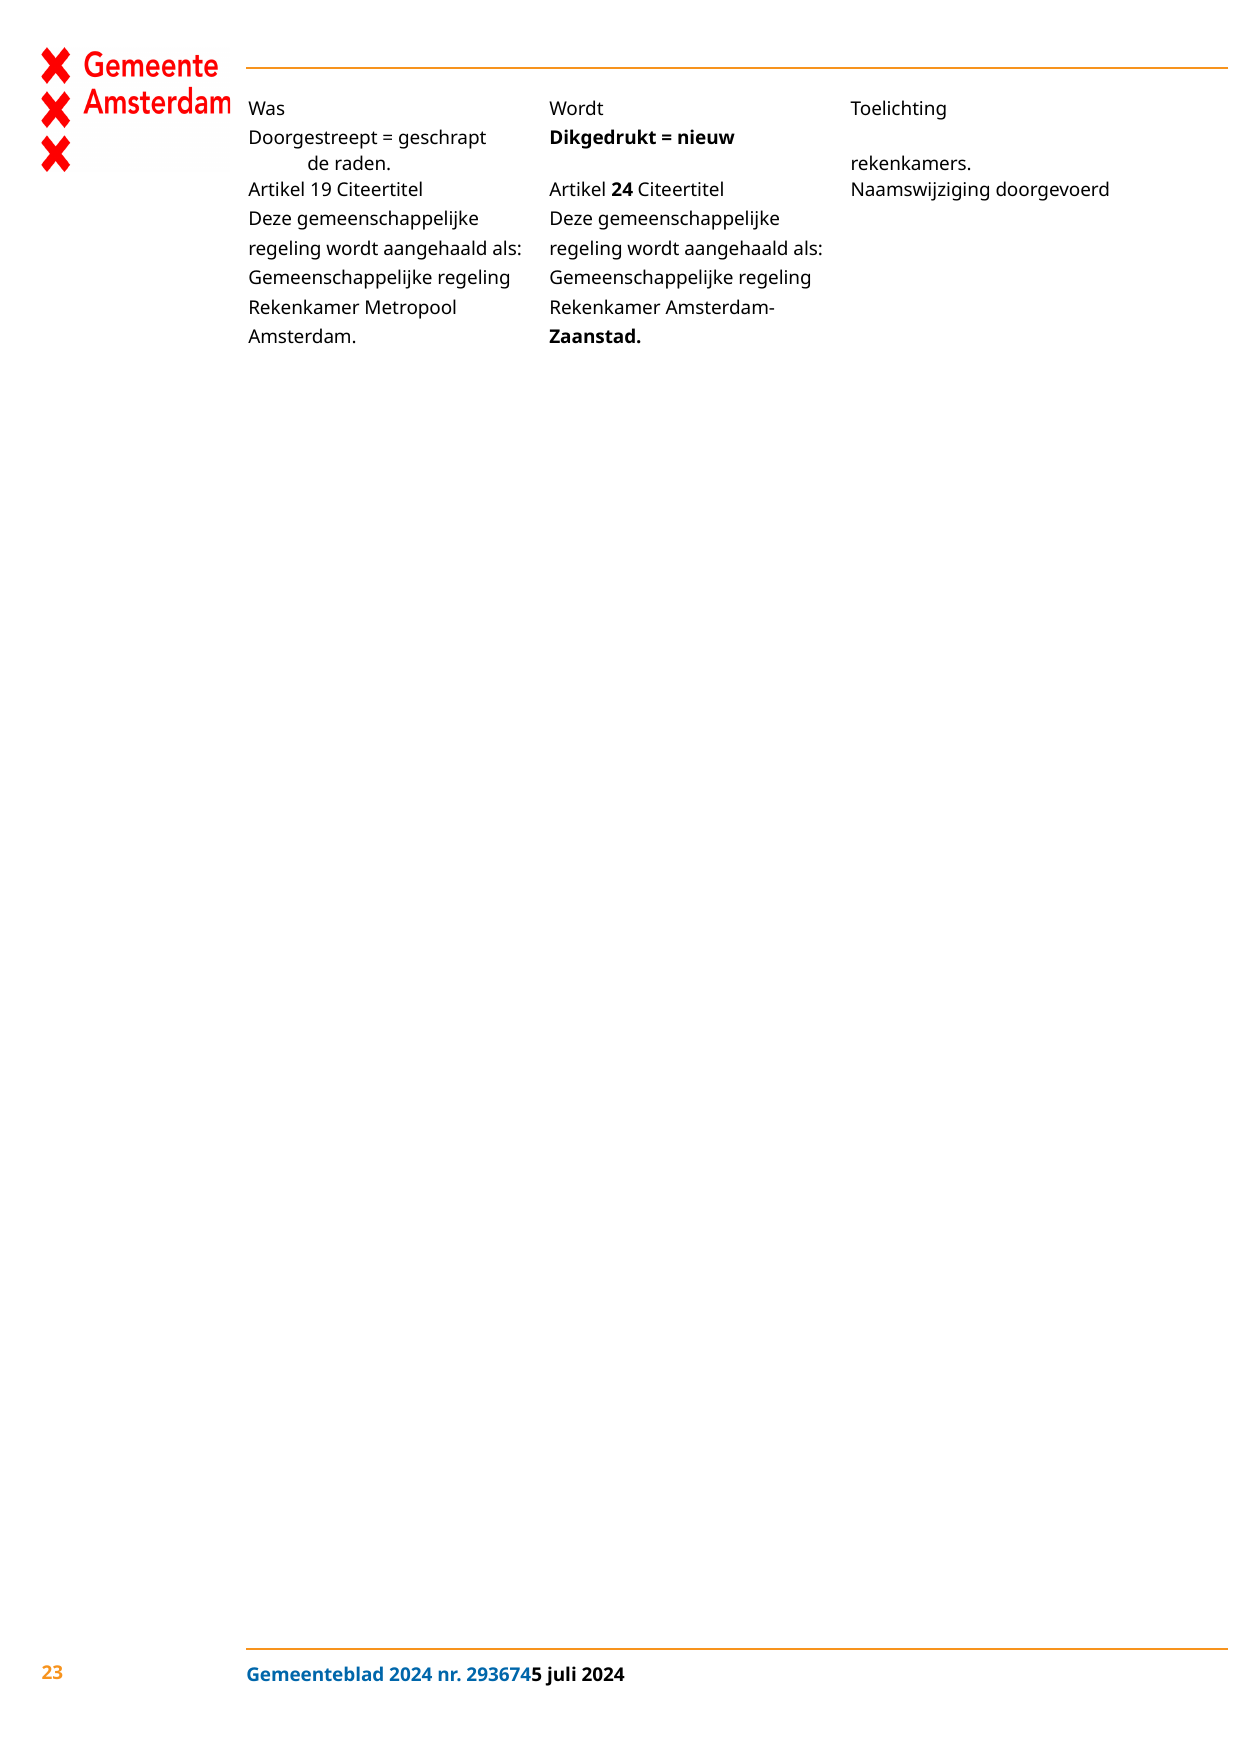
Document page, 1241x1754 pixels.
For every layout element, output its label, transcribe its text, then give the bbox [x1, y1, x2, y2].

table_cell rekenkamers. [850, 150, 1152, 176]
table_cell [549, 150, 850, 176]
table_cell Artikel 19 Citeertitel Deze gemeenschappelijke regeling wordt aangehaald als: Gemeenschappelijke regeling Rekenkamer Metropool Amsterdam. [248, 176, 549, 349]
table_cell de raden. [248, 150, 549, 176]
table_header Wordt Dikgedrukt = nieuw [549, 95, 850, 150]
table_cell Artikel 24 Citeertitel Deze gemeenschappelijke regeling wordt aangehaald als: Gemeenschappelijke regeling Rekenkamer Amsterdam-Zaanstad. [549, 176, 850, 349]
table_cell Naamswijziging doorgevoerd [850, 176, 1152, 349]
table_header Was Doorgestreept = geschrapt [248, 95, 549, 150]
picture [41, 47, 231, 172]
table_header Toelichting [850, 95, 1152, 150]
